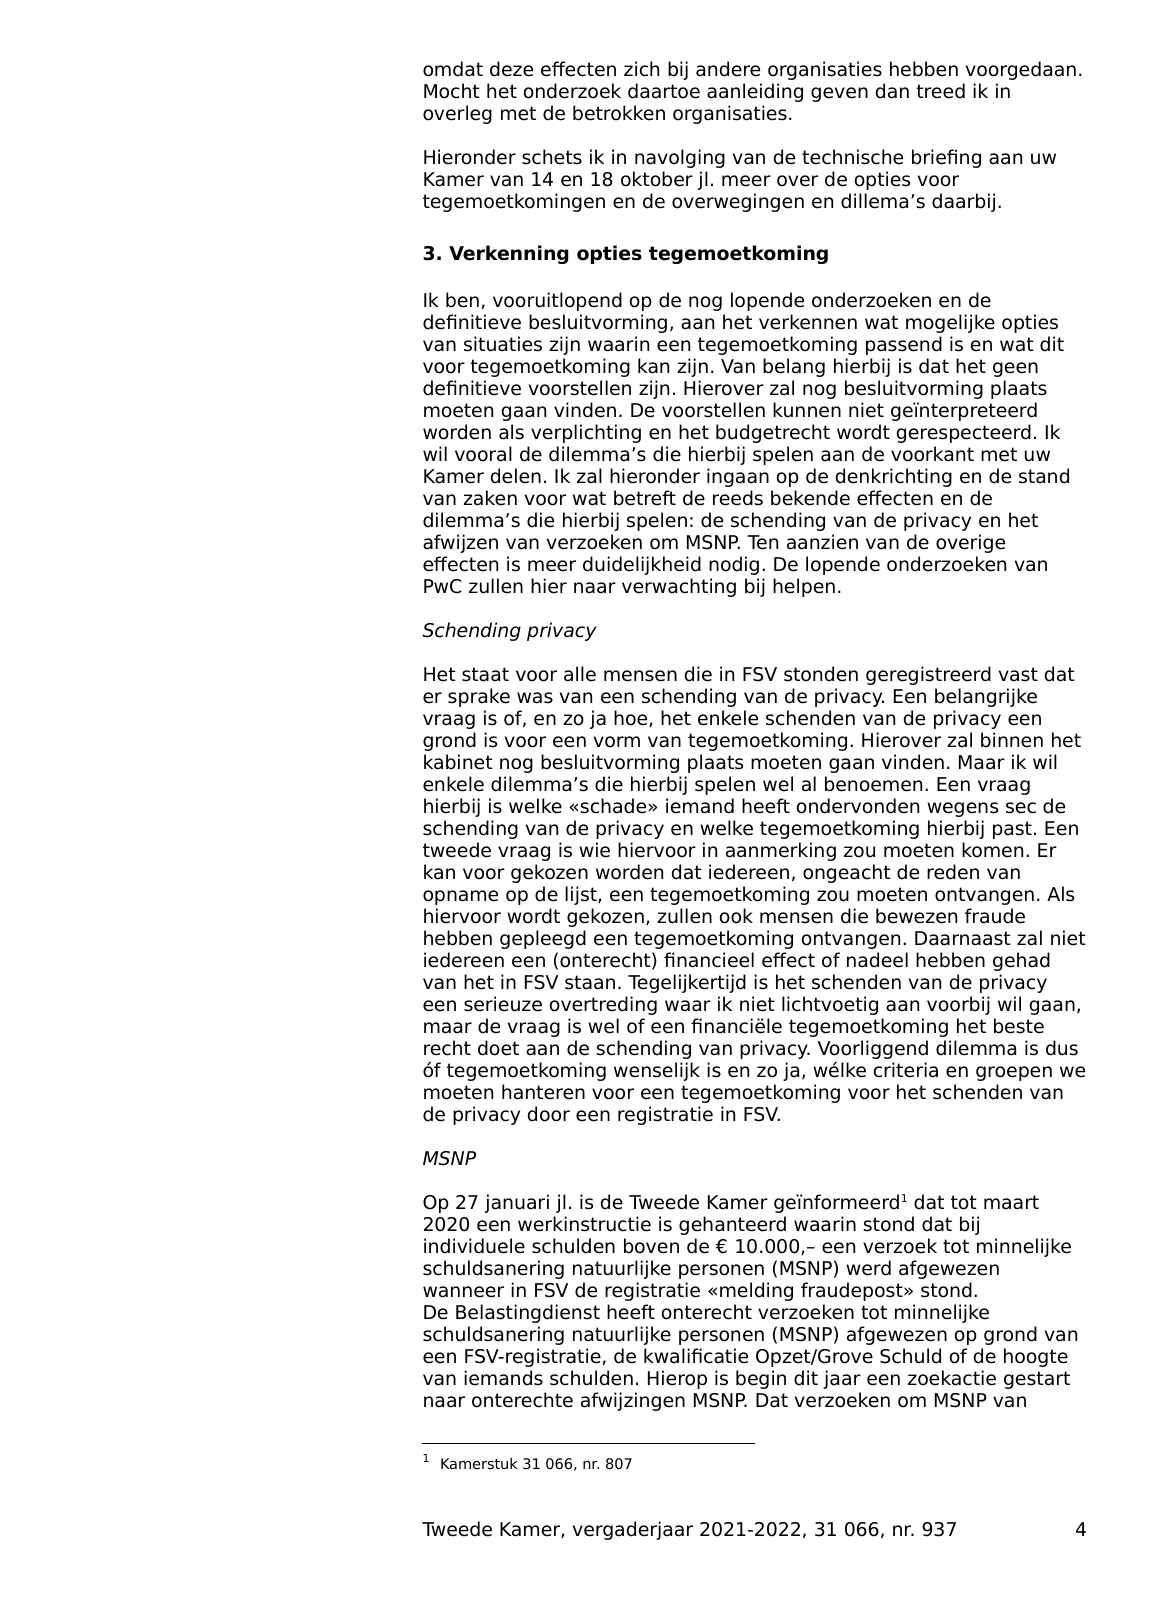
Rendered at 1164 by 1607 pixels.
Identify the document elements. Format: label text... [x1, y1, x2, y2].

text Hieronder schets ik in navolging van de technische briefing aan uw Kamer van 14 en 18 oktober jl. meer over de opties voor tegemoetkomingen en de overwegingen en dillema’s daarbij. [422, 147, 1087, 213]
text Het staat voor alle mensen die in FSV stonden geregistreerd vast dat er sprake was van een schending van de privacy. Een belangrijke vraag is of, en zo ja hoe, het enkele schenden van de privacy een grond is voor een vorm van tegemoetkoming. Hierover zal binnen het kabinet nog besluitvorming plaats moeten gaan vinden. Maar ik wil enkele dilemma’s die hierbij spelen wel al benoemen. Een vraag hierbij is welke «schade» iemand heeft ondervonden wegens sec de schending van de privacy en welke tegemoetkoming hierbij past. Een tweede vraag is wie hiervoor in aanmerking zou moeten komen. Er kan voor gekozen worden dat iedereen, ongeacht de reden van opname op de lijst, een tegemoetkoming zou moeten ontvangen. Als hiervoor wordt gekozen, zullen ook mensen die bewezen fraude hebben gepleegd een tegemoetkoming ontvangen. Daarnaast zal niet iedereen een (onterecht) financieel effect of nadeel hebben gehad van het in FSV staan. Tegelijkertijd is het schenden van de privacy een serieuze overtreding waar ik niet lichtvoetig aan voorbij wil gaan, maar de vraag is wel of een financiële tegemoetkoming het beste recht doet aan de schending van privacy. Voorliggend dilemma is dus óf tegemoetkoming wenselijk is en zo ja, wélke criteria en groepen we moeten hanteren voor een tegemoetkoming voor het schenden van de privacy door een registratie in FSV. [422, 664, 1087, 1126]
text Kamerstuk 31 066, nr. 807 [422, 1452, 1087, 1474]
subtitle Schending privacy [422, 620, 1087, 642]
text Ik ben, vooruitlopend op de nog lopende onderzoeken en de definitieve besluitvorming, aan het verkennen wat mogelijke opties van situaties zijn waarin een tegemoetkoming passend is en wat dit voor tegemoetkoming kan zijn. Van belang hierbij is dat het geen definitieve voorstellen zijn. Hierover zal nog besluitvorming plaats moeten gaan vinden. De voorstellen kunnen niet geïnterpreteerd worden als verplichting en het budgetrecht wordt gerespecteerd. Ik wil vooral de dilemma’s die hierbij spelen aan de voorkant met uw Kamer delen. Ik zal hieronder ingaan op de denkrichting en de stand van zaken voor wat betreft de reeds bekende effecten en de dilemma’s die hierbij spelen: de schending van de privacy en het afwijzen van verzoeken om MSNP. Ten aanzien van de overige effecten is meer duidelijkheid nodig. De lopende onderzoeken van PwC zullen hier naar verwachting bij helpen. [422, 290, 1087, 598]
text Op 27 januari jl. is de Tweede Kamer geïnformeerd dat tot maart 2020 een werkinstructie is gehanteerd waarin stond dat bij individuele schulden boven de € 10.000,– een verzoek tot minnelijke schuldsanering natuurlijke personen (MSNP) werd afgewezen wanneer in FSV de registratie «melding fraudepost» stond. [422, 1192, 1087, 1302]
text omdat deze effecten zich bij andere organisaties hebben voorgedaan. Mocht het onderzoek daartoe aanleiding geven dan treed ik in overleg met de betrokken organisaties. [422, 59, 1087, 125]
subtitle MSNP [422, 1148, 1087, 1170]
subtitle 3. Verkenning opties tegemoetkoming [422, 243, 1087, 265]
text De Belastingdienst heeft onterecht verzoeken tot minnelijke schuldsanering natuurlijke personen (MSNP) afgewezen op grond van een FSV-registratie, de kwalificatie Opzet/Grove Schuld of de hoogte van iemands schulden. Hierop is begin dit jaar een zoekactie gestart naar onterechte afwijzingen MSNP. Dat verzoeken om MSNP van [422, 1302, 1087, 1412]
